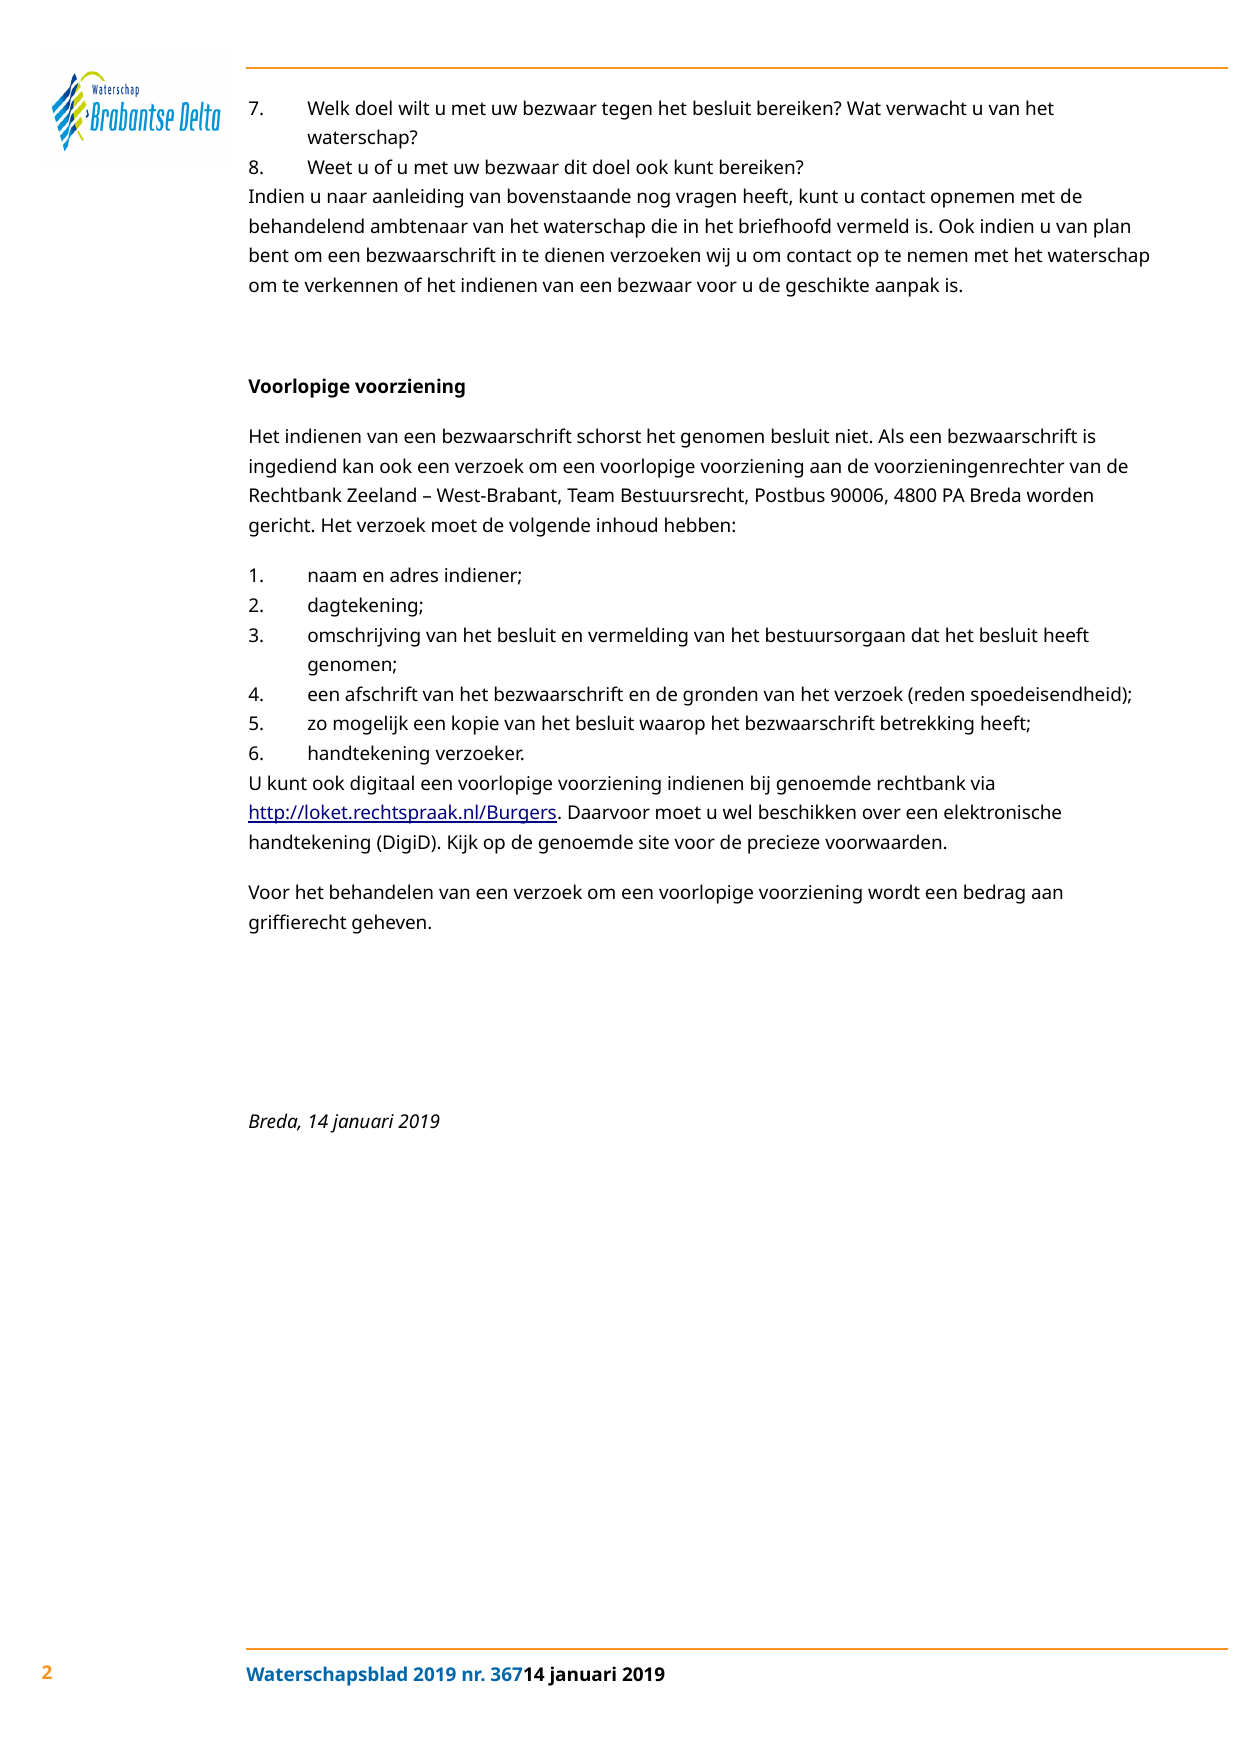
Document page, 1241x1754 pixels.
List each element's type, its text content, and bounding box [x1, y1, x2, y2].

text Breda, 14 januari 2019 [248, 1108, 1152, 1134]
picture [41, 47, 231, 172]
text Indien u naar aanleiding van bovenstaande nog vragen heeft, kunt u contact opnemen met de behandelend ambtenaar van het waterschap die in het briefhoofd vermeld is. Ook indien u van plan bent om een bezwaarschrift in te dienen verzoeken wij u om contact op te nemen met het waterschap om te verkennen of het indienen van een bezwaar voor u de geschikte aanpak is. [248, 183, 1152, 298]
list Weet u of u met uw bezwaar dit doel ook kunt bereiken? [248, 154, 1152, 180]
list dagtekening; [248, 592, 1152, 618]
list Welk doel wilt u met uw bezwaar tegen het besluit bereiken? Wat verwacht u van het waterschap? [248, 95, 1152, 150]
text Voorlopige voorziening [248, 373, 1152, 399]
text Het indienen van een bezwaarschrift schorst het genomen besluit niet. Als een bezwaarschrift is ingediend kan ook een verzoek om een voorlopige voorziening aan de voorzieningenrechter van de Rechtbank Zeeland – West-Brabant, Team Bestuursrecht, Postbus 90006, 4800 PA Breda worden gericht. Het verzoek moet de volgende inhoud hebben: [248, 423, 1152, 538]
list handtekening verzoeker. [248, 740, 1152, 766]
text U kunt ook digitaal een voorlopige voorziening indienen bij genoemde rechtbank via http://loket.rechtspraak.nl/Burgers. Daarvoor moet u wel beschikken over een elektronische handtekening (DigiD). Kijk op de genoemde site voor de precieze voorwaarden. [248, 770, 1152, 855]
text Voor het behandelen van een verzoek om een voorlopige voorziening wordt een bedrag aan griffierecht geheven. [248, 879, 1152, 935]
list een afschrift van het bezwaarschrift en de gronden van het verzoek (reden spoedeisendheid); [248, 681, 1152, 707]
list omschrijving van het besluit en vermelding van het bestuursorgaan dat het besluit heeft genomen; [248, 622, 1152, 677]
list naam en adres indiener; [248, 563, 1152, 588]
list zo mogelijk een kopie van het besluit waarop het bezwaarschrift betrekking heeft; [248, 711, 1152, 736]
